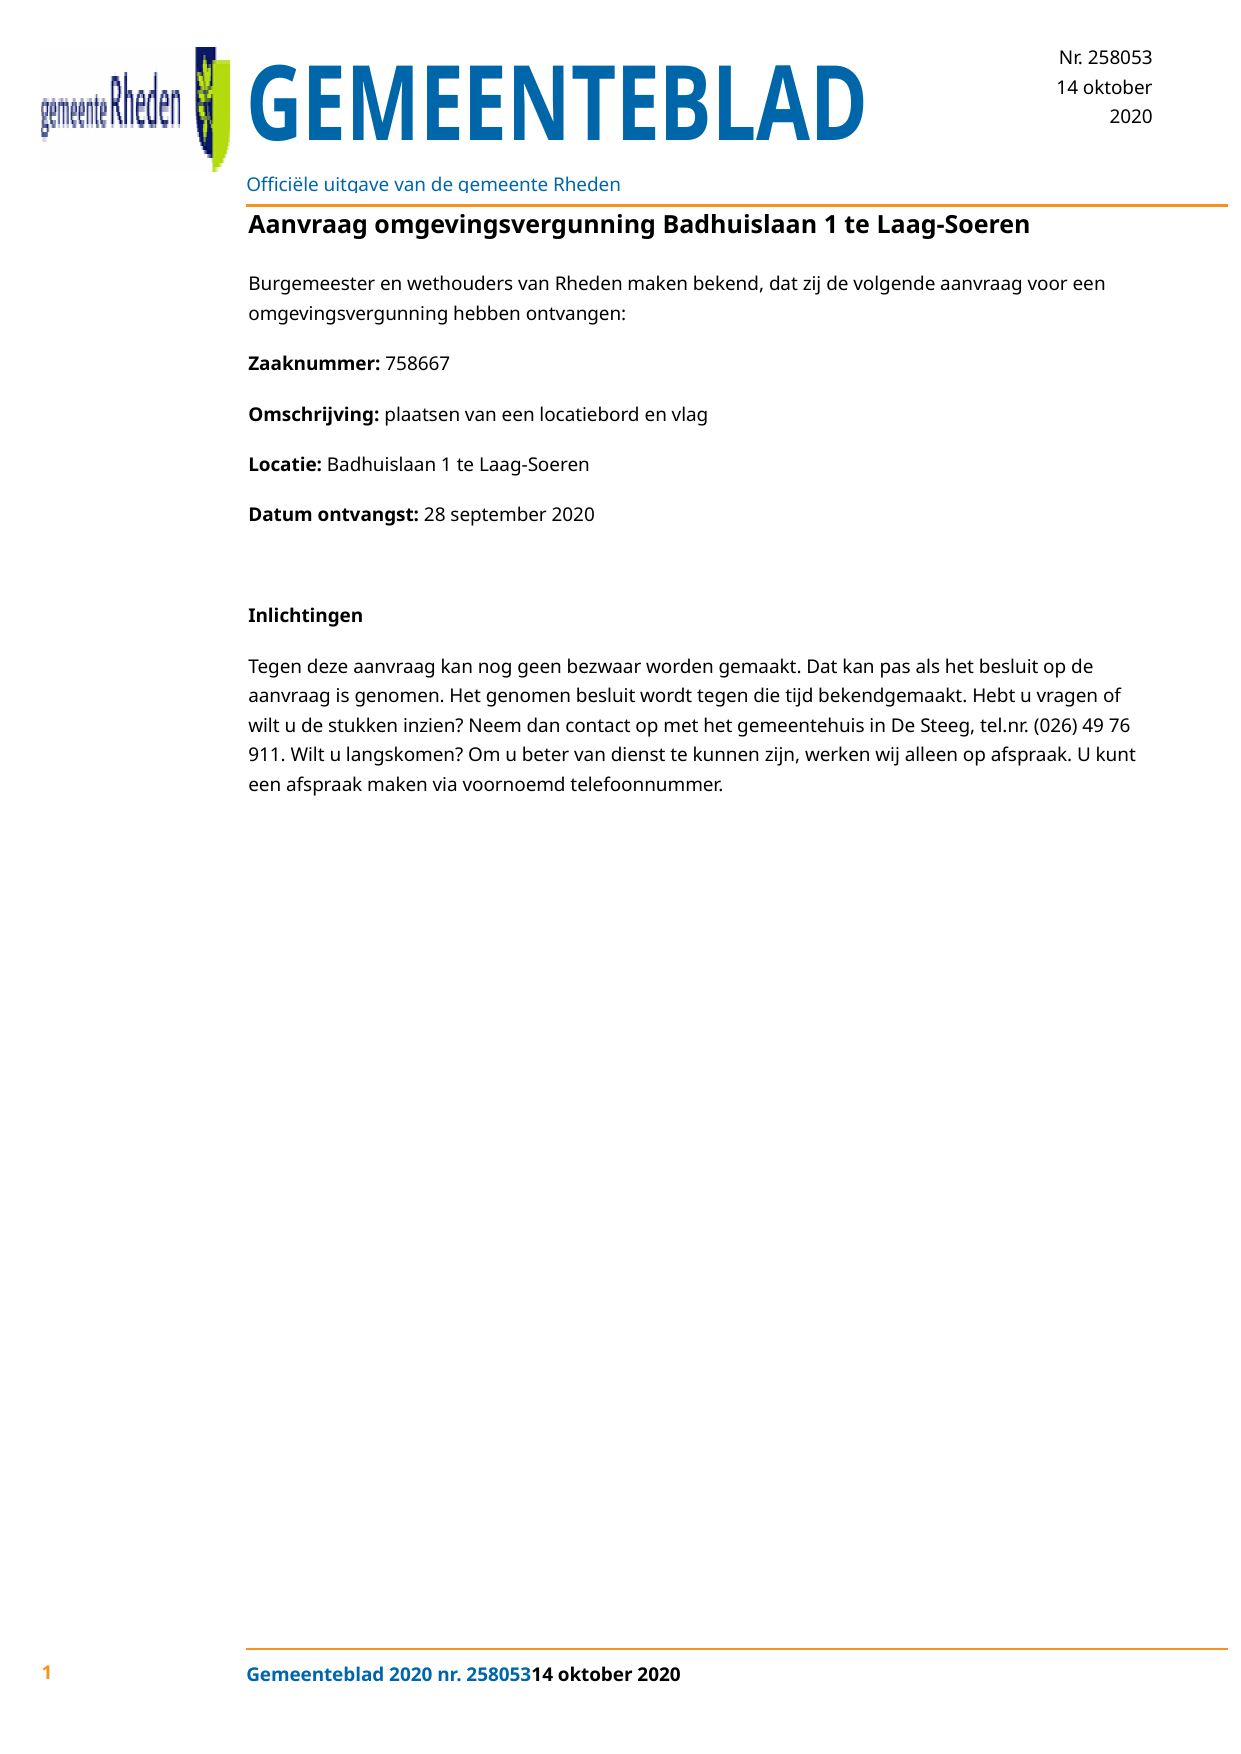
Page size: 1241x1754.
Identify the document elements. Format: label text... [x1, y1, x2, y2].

text Datum ontvangst: 28 september 2020 [248, 502, 1152, 527]
text Locatie: Badhuislaan 1 te Laag-Soeren [248, 451, 1152, 477]
text Omschrijving: plaatsen van een locatiebord en vlag [248, 401, 1152, 426]
text Tegen deze aanvraag kan nog geen bezwaar worden gemaakt. Dat kan pas als het besluit op de aanvraag is genomen. Het genomen besluit wordt tegen die tijd bekendgemaakt. Hebt u vragen of wilt u de stukken inzien? Neem dan contact op met het gemeentehuis in De Steeg, tel.nr. (026) 49 76 911. Wilt u langskomen? Om u beter van dienst te kunnen zijn, werken wij alleen op afspraak. U kunt een afspraak maken via voornoemd telefoonnummer. [248, 653, 1152, 797]
text Inlichtingen [248, 602, 1152, 628]
text Zaaknummer: 758667 [248, 350, 1152, 376]
text Burgemeester en wethouders van Rheden maken bekend, dat zij de volgende aanvraag voor een omgevingsvergunning hebben ontvangen: [248, 270, 1152, 326]
text Aanvraag omgevingsvergunning Badhuislaan 1 te Laag-Soeren [248, 207, 1152, 241]
picture [41, 47, 231, 172]
